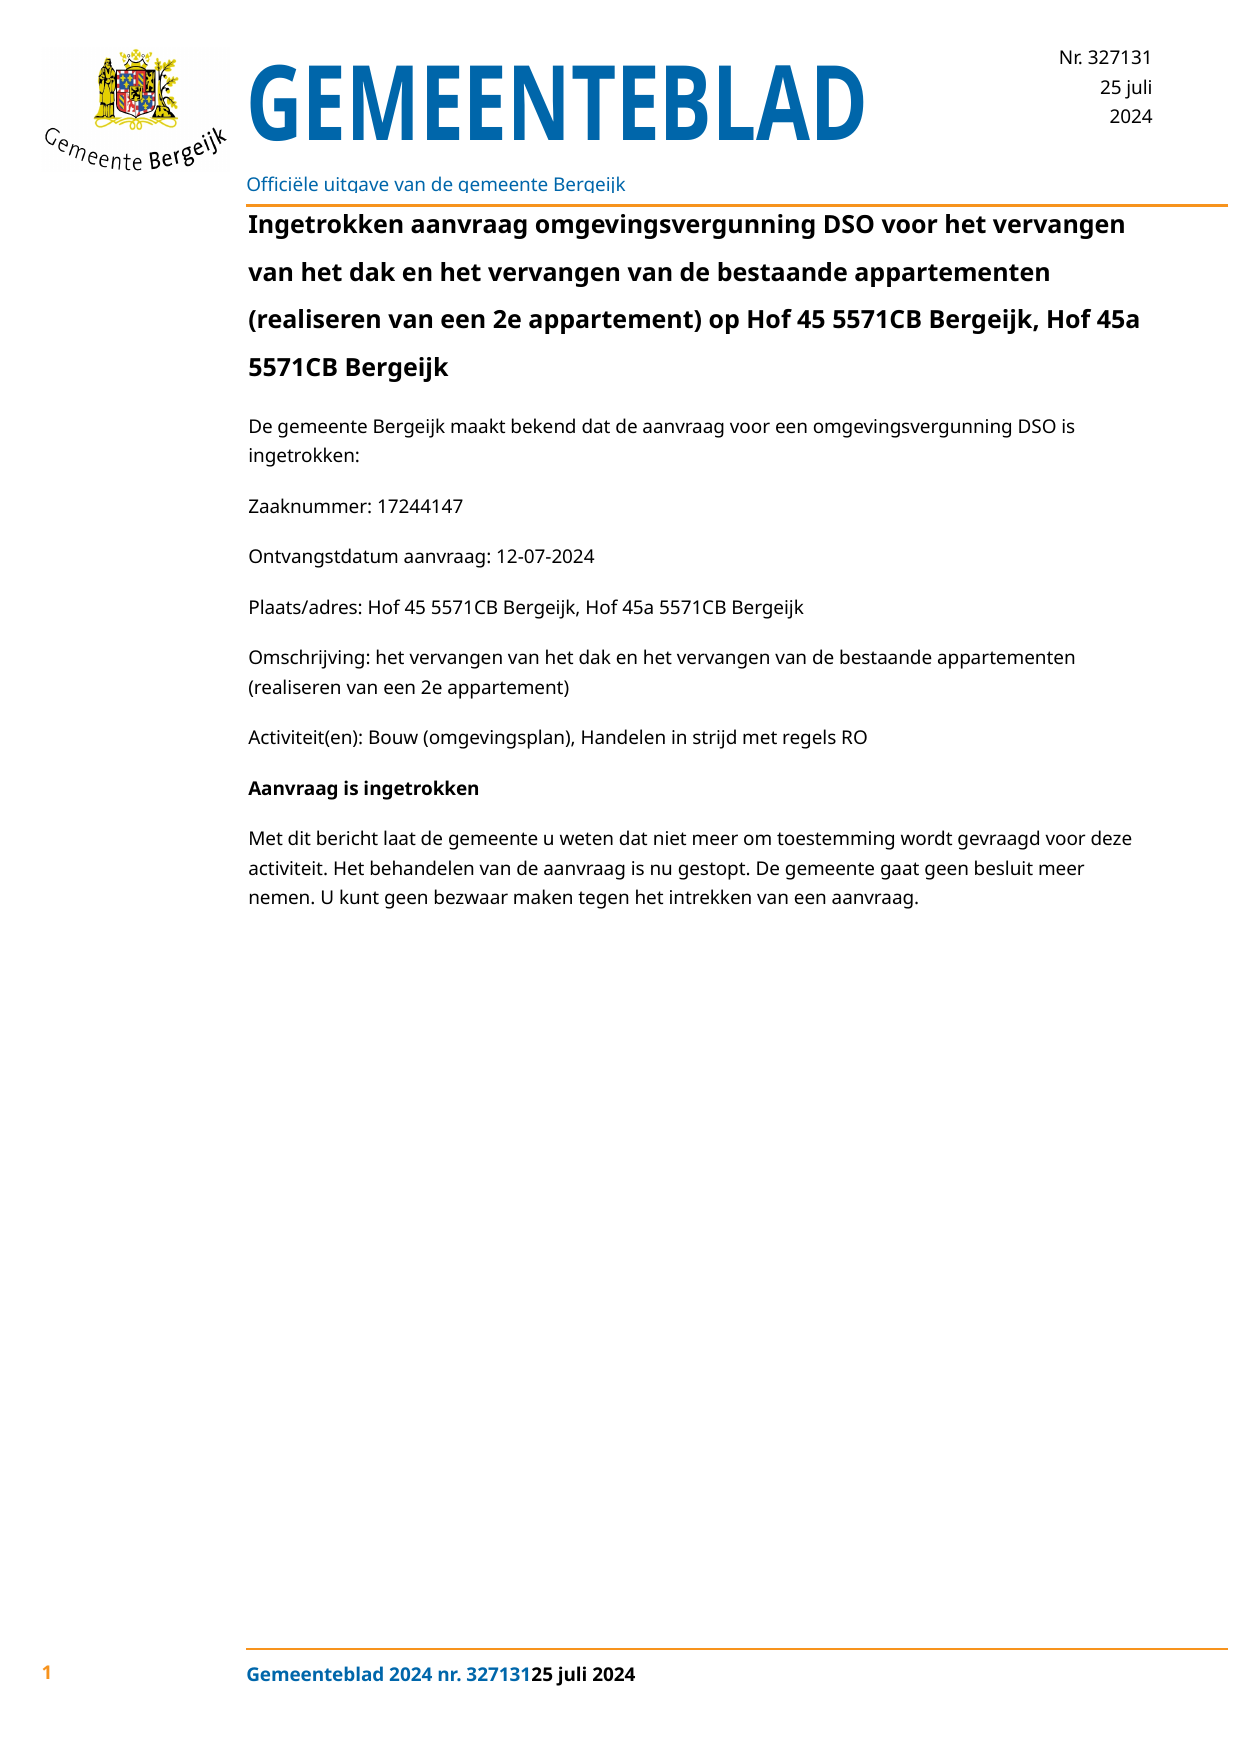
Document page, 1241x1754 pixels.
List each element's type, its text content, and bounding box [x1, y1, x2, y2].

text De gemeente Bergeijk maakt bekend dat de aanvraag voor een omgevingsvergunning DSO is ingetrokken: [248, 413, 1152, 468]
text Met dit bericht laat de gemeente u weten dat niet meer om toestemming wordt gevraagd voor deze activiteit. Het behandelen van de aanvraag is nu gestopt. De gemeente gaat geen besluit meer nemen. U kunt geen bezwaar maken tegen het intrekken van een aanvraag. [248, 825, 1152, 910]
text Ingetrokken aanvraag omgevingsvergunning DSO voor het vervangen van het dak en het vervangen van de bestaande appartementen (realiseren van een 2e appartement) op Hof 45 5571CB Bergeijk, Hof 45a 5571CB Bergeijk [248, 207, 1152, 384]
text Plaats/adres: Hof 45 5571CB Bergeijk, Hof 45a 5571CB Bergeijk [248, 594, 1152, 620]
text Omschrijving: het vervangen van het dak en het vervangen van de bestaande appartementen (realiseren van een 2e appartement) [248, 644, 1152, 700]
text Aanvraag is ingetrokken [248, 775, 1152, 801]
text Ontvangstdatum aanvraag: 12-07-2024 [248, 543, 1152, 569]
picture [41, 47, 231, 172]
text Activiteit(en): Bouw (omgevingsplan), Handelen in strijd met regels RO [248, 724, 1152, 750]
text Zaaknummer: 17244147 [248, 493, 1152, 519]
